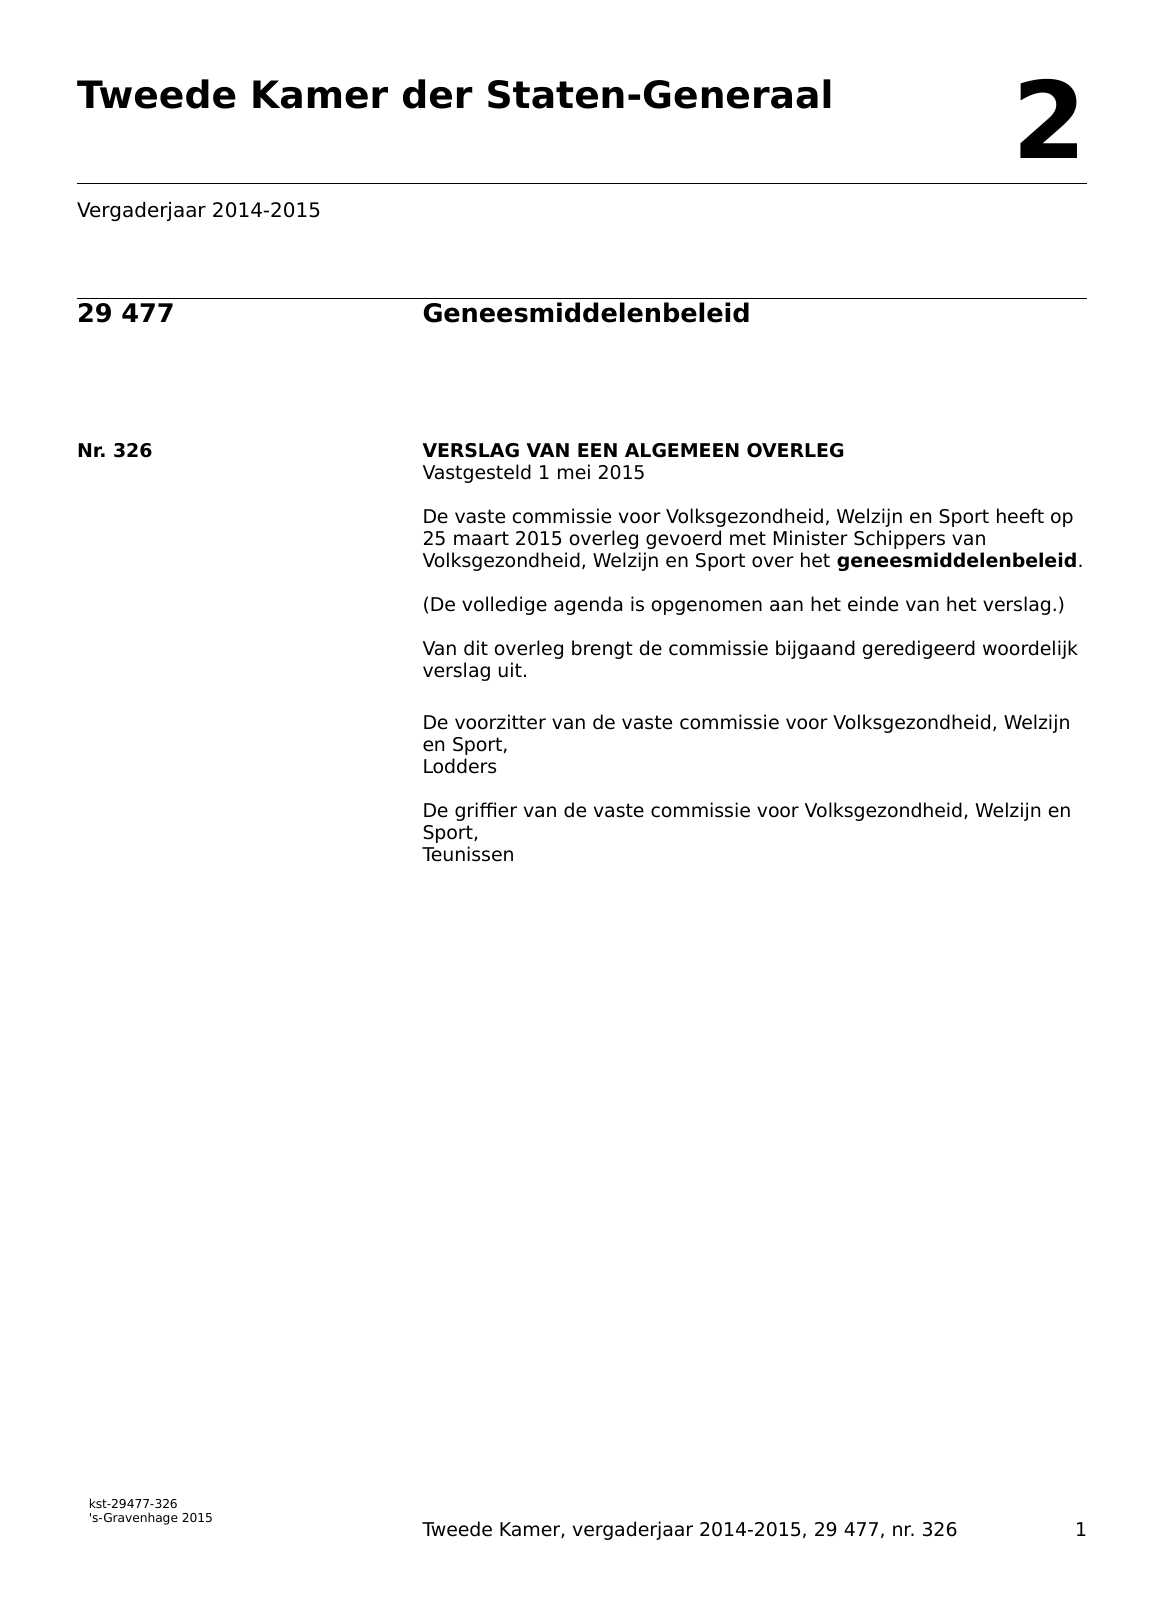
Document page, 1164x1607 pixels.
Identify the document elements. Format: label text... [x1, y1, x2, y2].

text De griffier van de vaste commissie voor Volksgezondheid, Welzijn en Sport, Teunissen [422, 800, 1087, 866]
text Van dit overleg brengt de commissie bijgaand geredigeerd woordelijk verslag uit. [422, 638, 1087, 682]
table_header 2 [886, 59, 1087, 183]
subtitle Nr. 326 VERSLAG VAN EEN ALGEMEEN OVERLEG [77, 440, 1087, 462]
text De vaste commissie voor Volksgezondheid, Welzijn en Sport heeft op 25 maart 2015 overleg gevoerd met Minister Schippers van Volksgezondheid, Welzijn en Sport over het geneesmiddelenbeleid. [422, 506, 1087, 572]
text Vastgesteld 1 mei 2015 [422, 462, 1087, 484]
text 's-Gravenhage 2015 [88, 1511, 323, 1525]
text De voorzitter van de vaste commissie voor Volksgezondheid, Welzijn en Sport, Lodders [422, 712, 1087, 778]
table_cell Vergaderjaar 2014-2015 [77, 184, 1087, 298]
text kst-29477-326 [88, 1497, 323, 1511]
text (De volledige agenda is opgenomen aan het einde van het verslag.) [422, 594, 1087, 616]
subtitle 29 477 Geneesmiddelenbeleid [77, 299, 1087, 329]
table_header Tweede Kamer der Staten-Generaal [77, 59, 886, 183]
